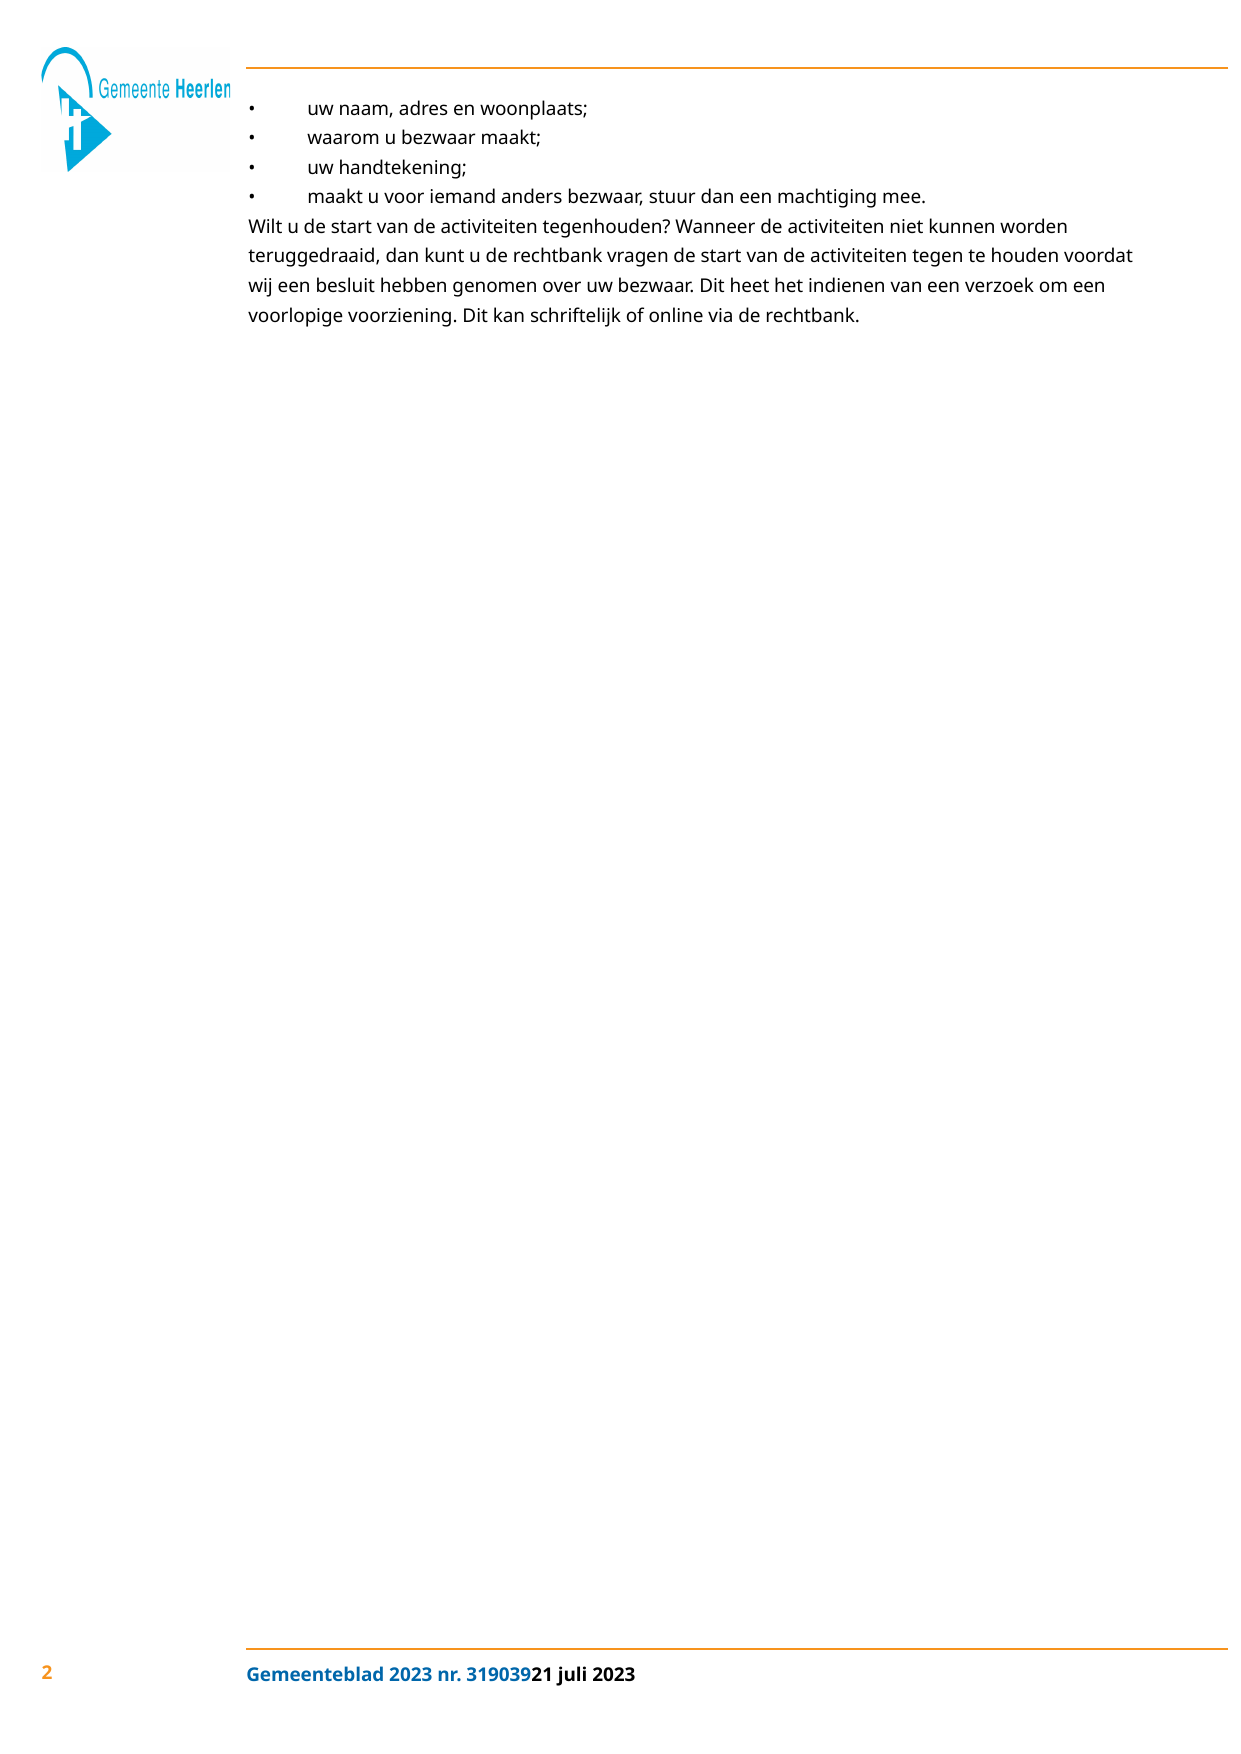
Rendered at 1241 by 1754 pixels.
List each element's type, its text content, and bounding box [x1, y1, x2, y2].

picture [41, 47, 59, 70]
list maakt u voor iemand anders bezwaar, stuur dan een machtiging mee. [248, 183, 1152, 209]
picture [41, 47, 231, 172]
list uw naam, adres en woonplaats; [248, 95, 1152, 121]
list waarom u bezwaar maakt; [248, 124, 1152, 150]
text Wilt u de start van de activiteiten tegenhouden? Wanneer de activiteiten niet kunnen worden teruggedraaid, dan kunt u de rechtbank vragen de start van de activiteiten tegen te houden voordat wij een besluit hebben genomen over uw bezwaar. Dit heet het indienen van een verzoek om een voorlopige voorziening. Dit kan schriftelijk of online via de rechtbank. [248, 213, 1152, 328]
list uw handtekening; [248, 154, 1152, 180]
